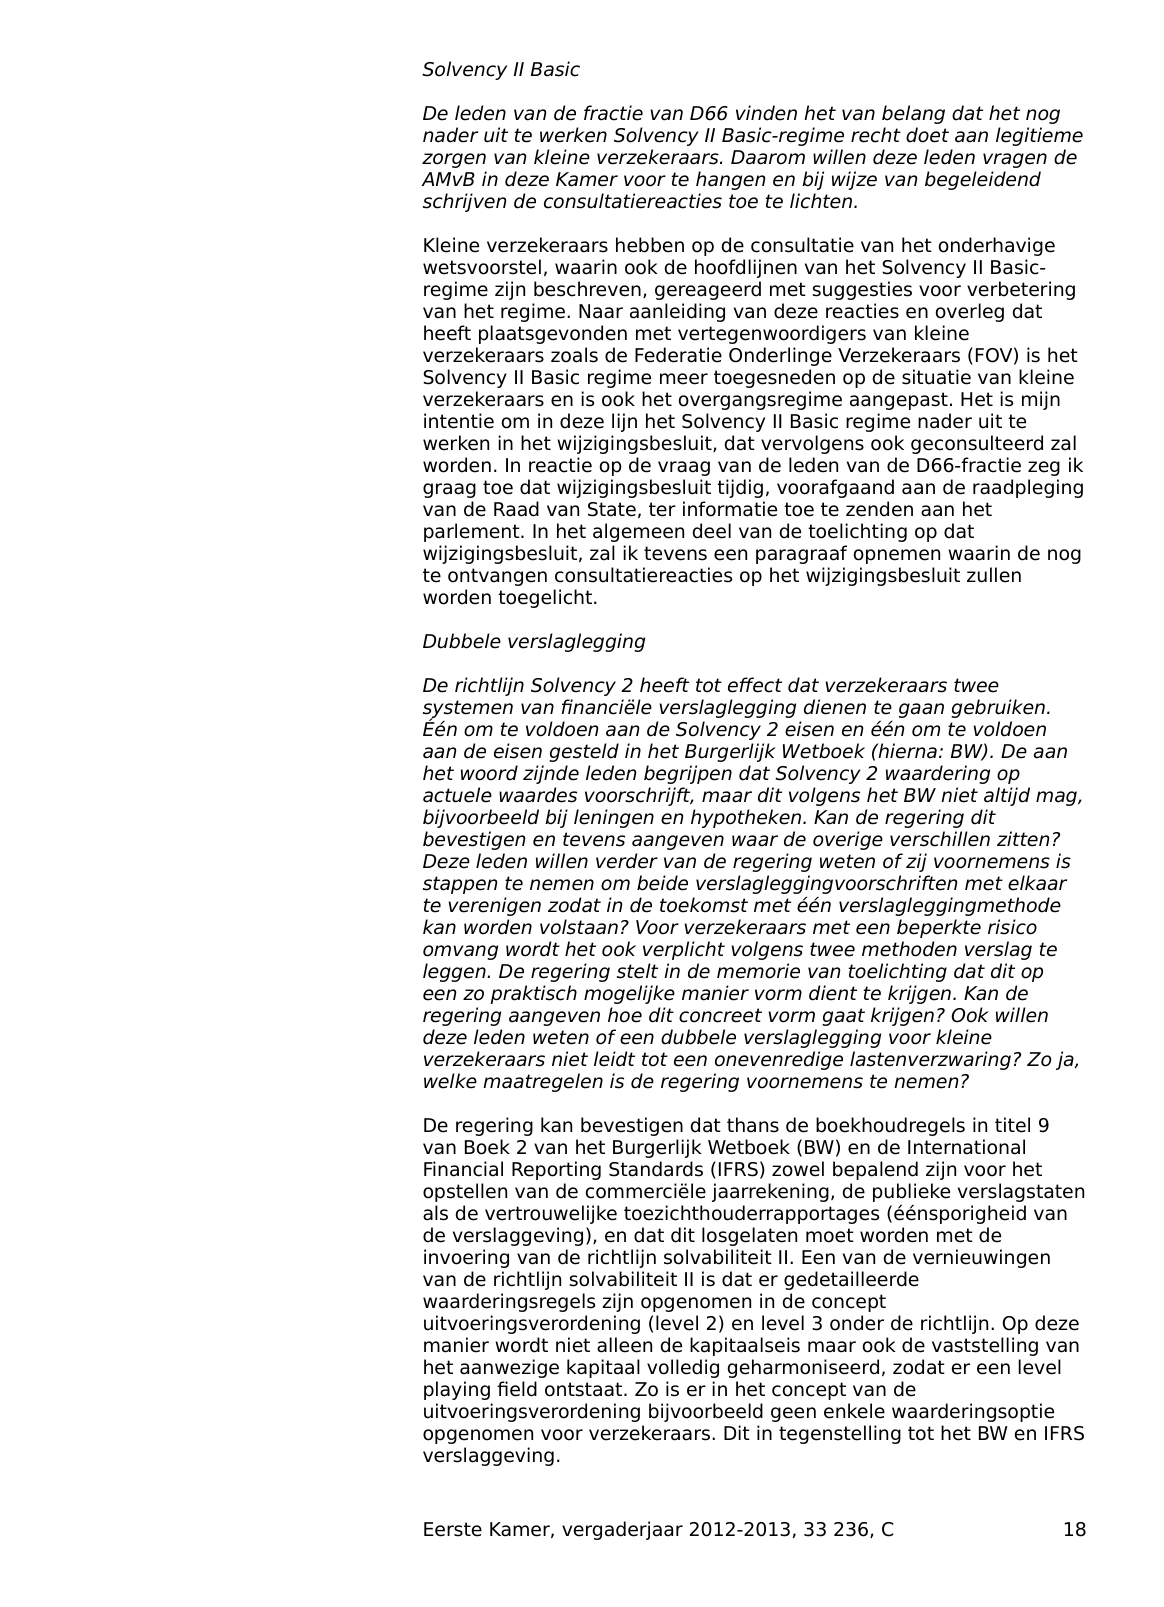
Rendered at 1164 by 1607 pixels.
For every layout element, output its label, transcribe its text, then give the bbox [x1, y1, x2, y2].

subtitle Dubbele verslaglegging [422, 631, 1087, 653]
text De leden van de fractie van D66 vinden het van belang dat het nog nader uit te werken Solvency II Basic-regime recht doet aan legitieme zorgen van kleine verzekeraars. Daarom willen deze leden vragen de AMvB in deze Kamer voor te hangen en bij wijze van begeleidend schrijven de consultatiereacties toe te lichten. [422, 103, 1087, 213]
subtitle Solvency II Basic [422, 59, 1087, 81]
text De regering kan bevestigen dat thans de boekhoudregels in titel 9 van Boek 2 van het Burgerlijk Wetboek (BW) en de International Financial Reporting Standards (IFRS) zowel bepalend zijn voor het opstellen van de commerciële jaarrekening, de publieke verslagstaten als de vertrouwelijke toezichthouderrapportages (éénsporigheid van de verslaggeving), en dat dit losgelaten moet worden met de invoering van de richtlijn solvabiliteit II. Een van de vernieuwingen van de richtlijn solvabiliteit II is dat er gedetailleerde waarderingsregels zijn opgenomen in de concept uitvoeringsverordening (level 2) en level 3 onder de richtlijn. Op deze manier wordt niet alleen de kapitaalseis maar ook de vaststelling van het aanwezige kapitaal volledig geharmoniseerd, zodat er een level playing field ontstaat. Zo is er in het concept van de uitvoeringsverordening bijvoorbeeld geen enkele waarderingsoptie opgenomen voor verzekeraars. Dit in tegenstelling tot het BW en IFRS verslaggeving. [422, 1115, 1087, 1467]
text De richtlijn Solvency 2 heeft tot effect dat verzekeraars twee systemen van financiële verslaglegging dienen te gaan gebruiken. Één om te voldoen aan de Solvency 2 eisen en één om te voldoen aan de eisen gesteld in het Burgerlijk Wetboek (hierna: BW). De aan het woord zijnde leden begrijpen dat Solvency 2 waardering op actuele waardes voorschrijft, maar dit volgens het BW niet altijd mag, bijvoorbeeld bij leningen en hypotheken. Kan de regering dit bevestigen en tevens aangeven waar de overige verschillen zitten? Deze leden willen verder van de regering weten of zij voornemens is stappen te nemen om beide verslagleggingvoorschriften met elkaar te verenigen zodat in de toekomst met één verslagleggingmethode kan worden volstaan? Voor verzekeraars met een beperkte risico omvang wordt het ook verplicht volgens twee methoden verslag te leggen. De regering stelt in de memorie van toelichting dat dit op een zo praktisch mogelijke manier vorm dient te krijgen. Kan de regering aangeven hoe dit concreet vorm gaat krijgen? Ook willen deze leden weten of een dubbele verslaglegging voor kleine verzekeraars niet leidt tot een onevenredige lastenverzwaring? Zo ja, welke maatregelen is de regering voornemens te nemen? [422, 675, 1087, 1093]
text Kleine verzekeraars hebben op de consultatie van het onderhavige wetsvoorstel, waarin ook de hoofdlijnen van het Solvency II Basic-regime zijn beschreven, gereageerd met suggesties voor verbetering van het regime. Naar aanleiding van deze reacties en overleg dat heeft plaatsgevonden met vertegenwoordigers van kleine verzekeraars zoals de Federatie Onderlinge Verzekeraars (FOV) is het Solvency II Basic regime meer toegesneden op de situatie van kleine verzekeraars en is ook het overgangsregime aangepast. Het is mijn intentie om in deze lijn het Solvency II Basic regime nader uit te werken in het wijzigingsbesluit, dat vervolgens ook geconsulteerd zal worden. In reactie op de vraag van de leden van de D66-fractie zeg ik graag toe dat wijzigingsbesluit tijdig, voorafgaand aan de raadpleging van de Raad van State, ter informatie toe te zenden aan het parlement. In het algemeen deel van de toelichting op dat wijzigingsbesluit, zal ik tevens een paragraaf opnemen waarin de nog te ontvangen consultatiereacties op het wijzigingsbesluit zullen worden toegelicht. [422, 235, 1087, 609]
